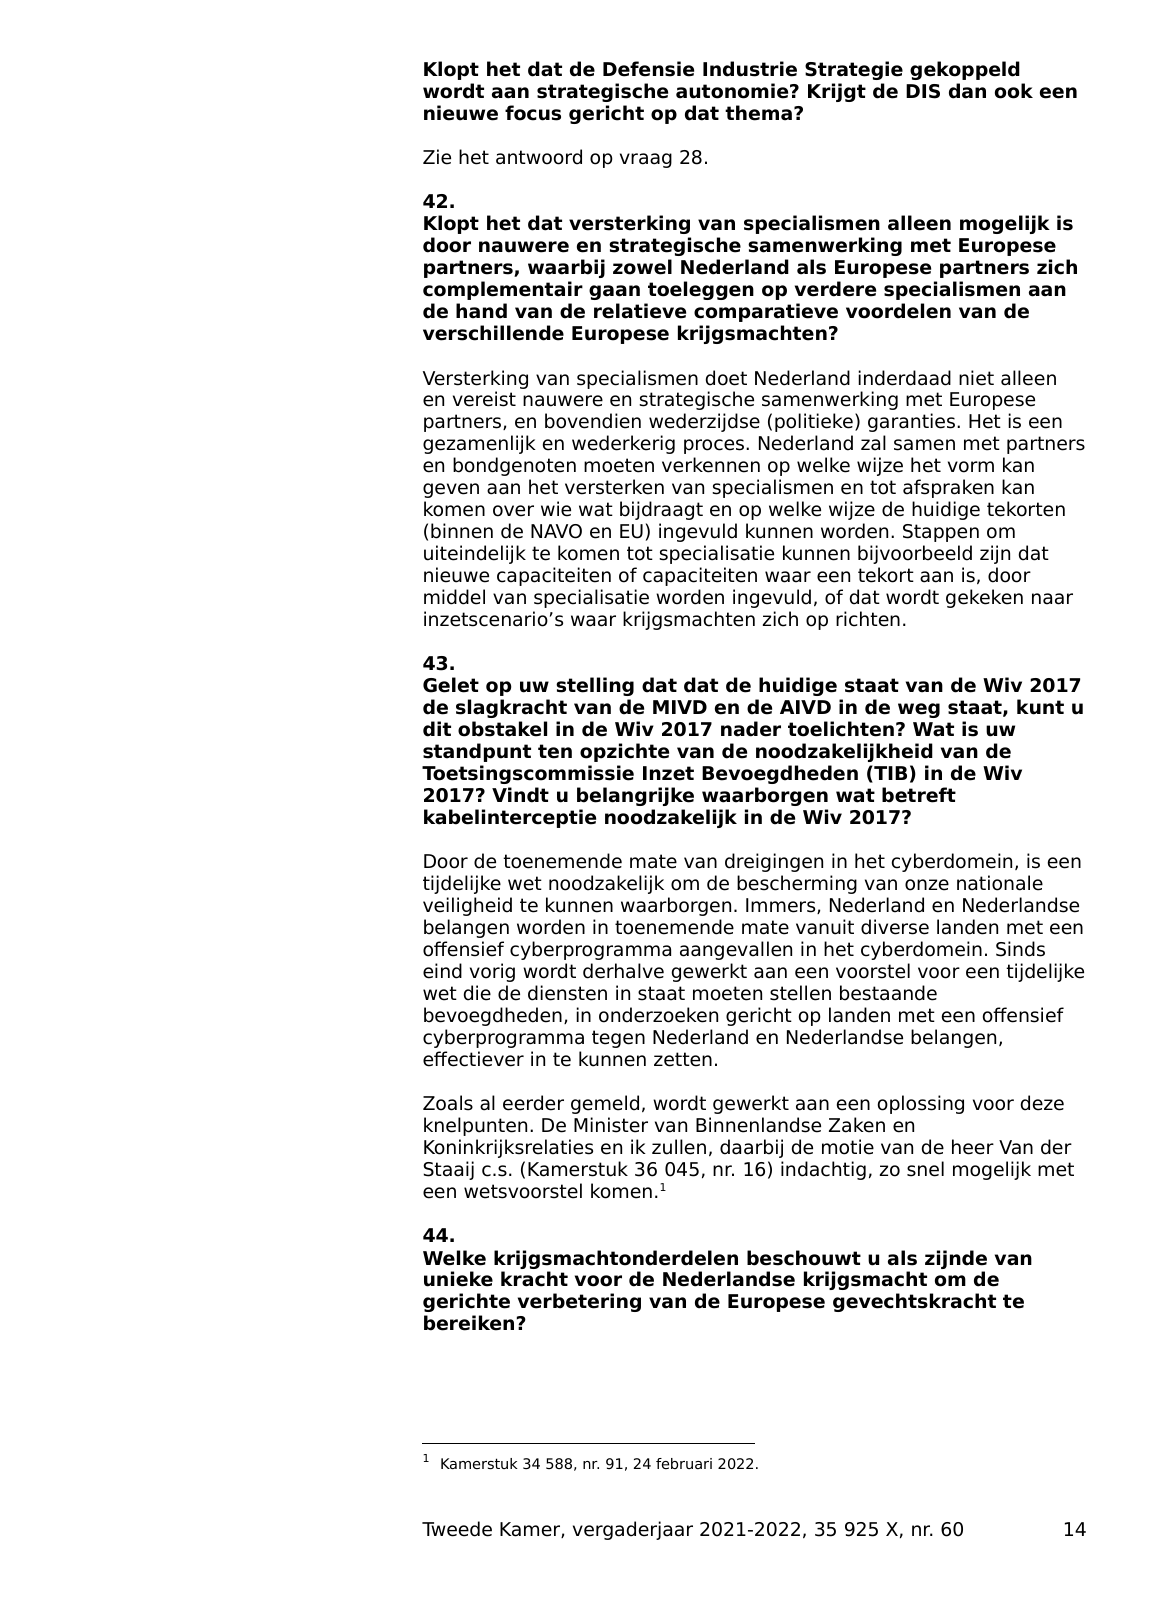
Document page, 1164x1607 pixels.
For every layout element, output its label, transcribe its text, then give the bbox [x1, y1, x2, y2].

text Door de toenemende mate van dreigingen in het cyberdomein, is een tijdelijke wet noodzakelijk om de bescherming van onze nationale veiligheid te kunnen waarborgen. Immers, Nederland en Nederlandse belangen worden in toenemende mate vanuit diverse landen met een offensief cyberprogramma aangevallen in het cyberdomein. Sinds eind vorig wordt derhalve gewerkt aan een voorstel voor een tijdelijke wet die de diensten in staat moeten stellen bestaande bevoegdheden, in onderzoeken gericht op landen met een offensief cyberprogramma tegen Nederland en Nederlandse belangen, effectiever in te kunnen zetten. [422, 851, 1087, 1071]
text 43. [422, 653, 1087, 675]
text 42. [422, 191, 1087, 213]
text Klopt het dat versterking van specialismen alleen mogelijk is door nauwere en strategische samenwerking met Europese partners, waarbij zowel Nederland als Europese partners zich complementair gaan toeleggen op verdere specialismen aan de hand van de relatieve comparatieve voordelen van de verschillende Europese krijgsmachten? [422, 213, 1087, 345]
text Klopt het dat de Defensie Industrie Strategie gekoppeld wordt aan strategische autonomie? Krijgt de DIS dan ook een nieuwe focus gericht op dat thema? [422, 59, 1087, 125]
text Gelet op uw stelling dat dat de huidige staat van de Wiv 2017 de slagkracht van de MIVD en de AIVD in de weg staat, kunt u dit obstakel in de Wiv 2017 nader toelichten? Wat is uw standpunt ten opzichte van de noodzakelijkheid van de Toetsingscommissie Inzet Bevoegdheden (TIB) in de Wiv 2017? Vindt u belangrijke waarborgen wat betreft kabelinterceptie noodzakelijk in de Wiv 2017? [422, 675, 1087, 829]
text Kamerstuk 34 588, nr. 91, 24 februari 2022. [422, 1452, 1087, 1474]
text Welke krijgsmachtonderdelen beschouwt u als zijnde van unieke kracht voor de Nederlandse krijgsmacht om de gerichte verbetering van de Europese gevechtskracht te bereiken? [422, 1247, 1087, 1335]
text Versterking van specialismen doet Nederland inderdaad niet alleen en vereist nauwere en strategische samenwerking met Europese partners, en bovendien wederzijdse (politieke) garanties. Het is een gezamenlijk en wederkerig proces. Nederland zal samen met partners en bondgenoten moeten verkennen op welke wijze het vorm kan geven aan het versterken van specialismen en tot afspraken kan komen over wie wat bijdraagt en op welke wijze de huidige tekorten (binnen de NAVO en EU) ingevuld kunnen worden. Stappen om uiteindelijk te komen tot specialisatie kunnen bijvoorbeeld zijn dat nieuwe capaciteiten of capaciteiten waar een tekort aan is, door middel van specialisatie worden ingevuld, of dat wordt gekeken naar inzetscenario’s waar krijgsmachten zich op richten. [422, 367, 1087, 631]
text Zie het antwoord op vraag 28. [422, 147, 1087, 169]
text Zoals al eerder gemeld, wordt gewerkt aan een oplossing voor deze knelpunten. De Minister van Binnenlandse Zaken en Koninkrijksrelaties en ik zullen, daarbij de motie van de heer Van der Staaij c.s. (Kamerstuk 36 045, nr. 16) indachtig, zo snel mogelijk met een wetsvoorstel komen. [422, 1093, 1087, 1203]
text 44. [422, 1225, 1087, 1247]
